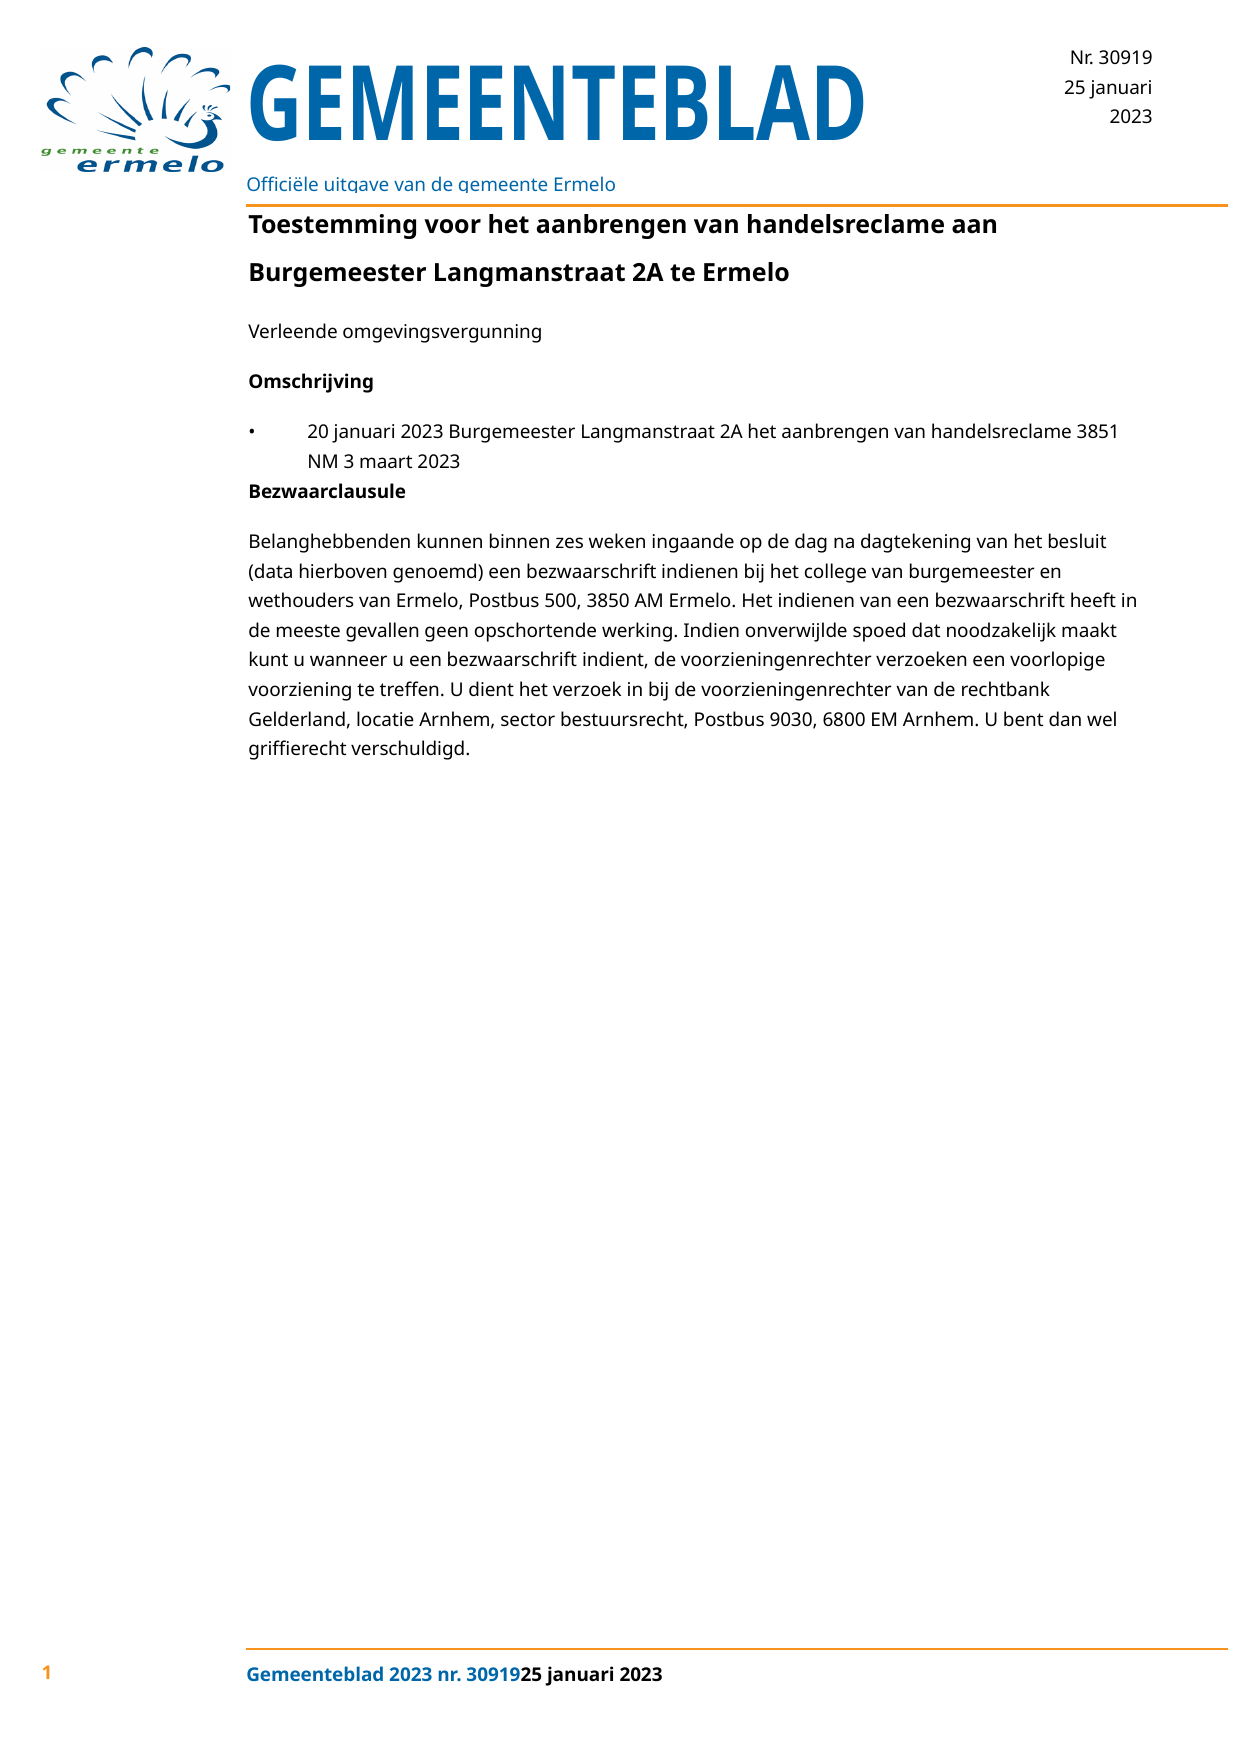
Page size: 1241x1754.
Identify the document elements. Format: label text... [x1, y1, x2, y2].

picture [41, 47, 231, 172]
text Belanghebbenden kunnen binnen zes weken ingaande op de dag na dagtekening van het besluit (data hierboven genoemd) een bezwaarschrift indienen bij het college van burgemeester en wethouders van Ermelo, Postbus 500, 3850 AM Ermelo. Het indienen van een bezwaarschrift heeft in de meeste gevallen geen opschortende werking. Indien onverwijlde spoed dat noodzakelijk maakt kunt u wanneer u een bezwaarschrift indient, de voorzieningenrechter verzoeken een voorlopige voorziening te treffen. U dient het verzoek in bij de voorzieningenrechter van de rechtbank Gelderland, locatie Arnhem, sector bestuursrecht, Postbus 9030, 6800 EM Arnhem. U bent dan wel griffierecht verschuldigd. [248, 528, 1152, 761]
list 20 januari 2023 Burgemeester Langmanstraat 2A het aanbrengen van handelsreclame 3851 NM 3 maart 2023 [248, 419, 1152, 474]
text Verleende omgevingsvergunning [248, 318, 1152, 344]
text Bezwaarclausule [248, 478, 1152, 504]
text Omschrijving [248, 368, 1152, 394]
text Toestemming voor het aanbrengen van handelsreclame aan Burgemeester Langmanstraat 2A te Ermelo [248, 207, 1152, 288]
